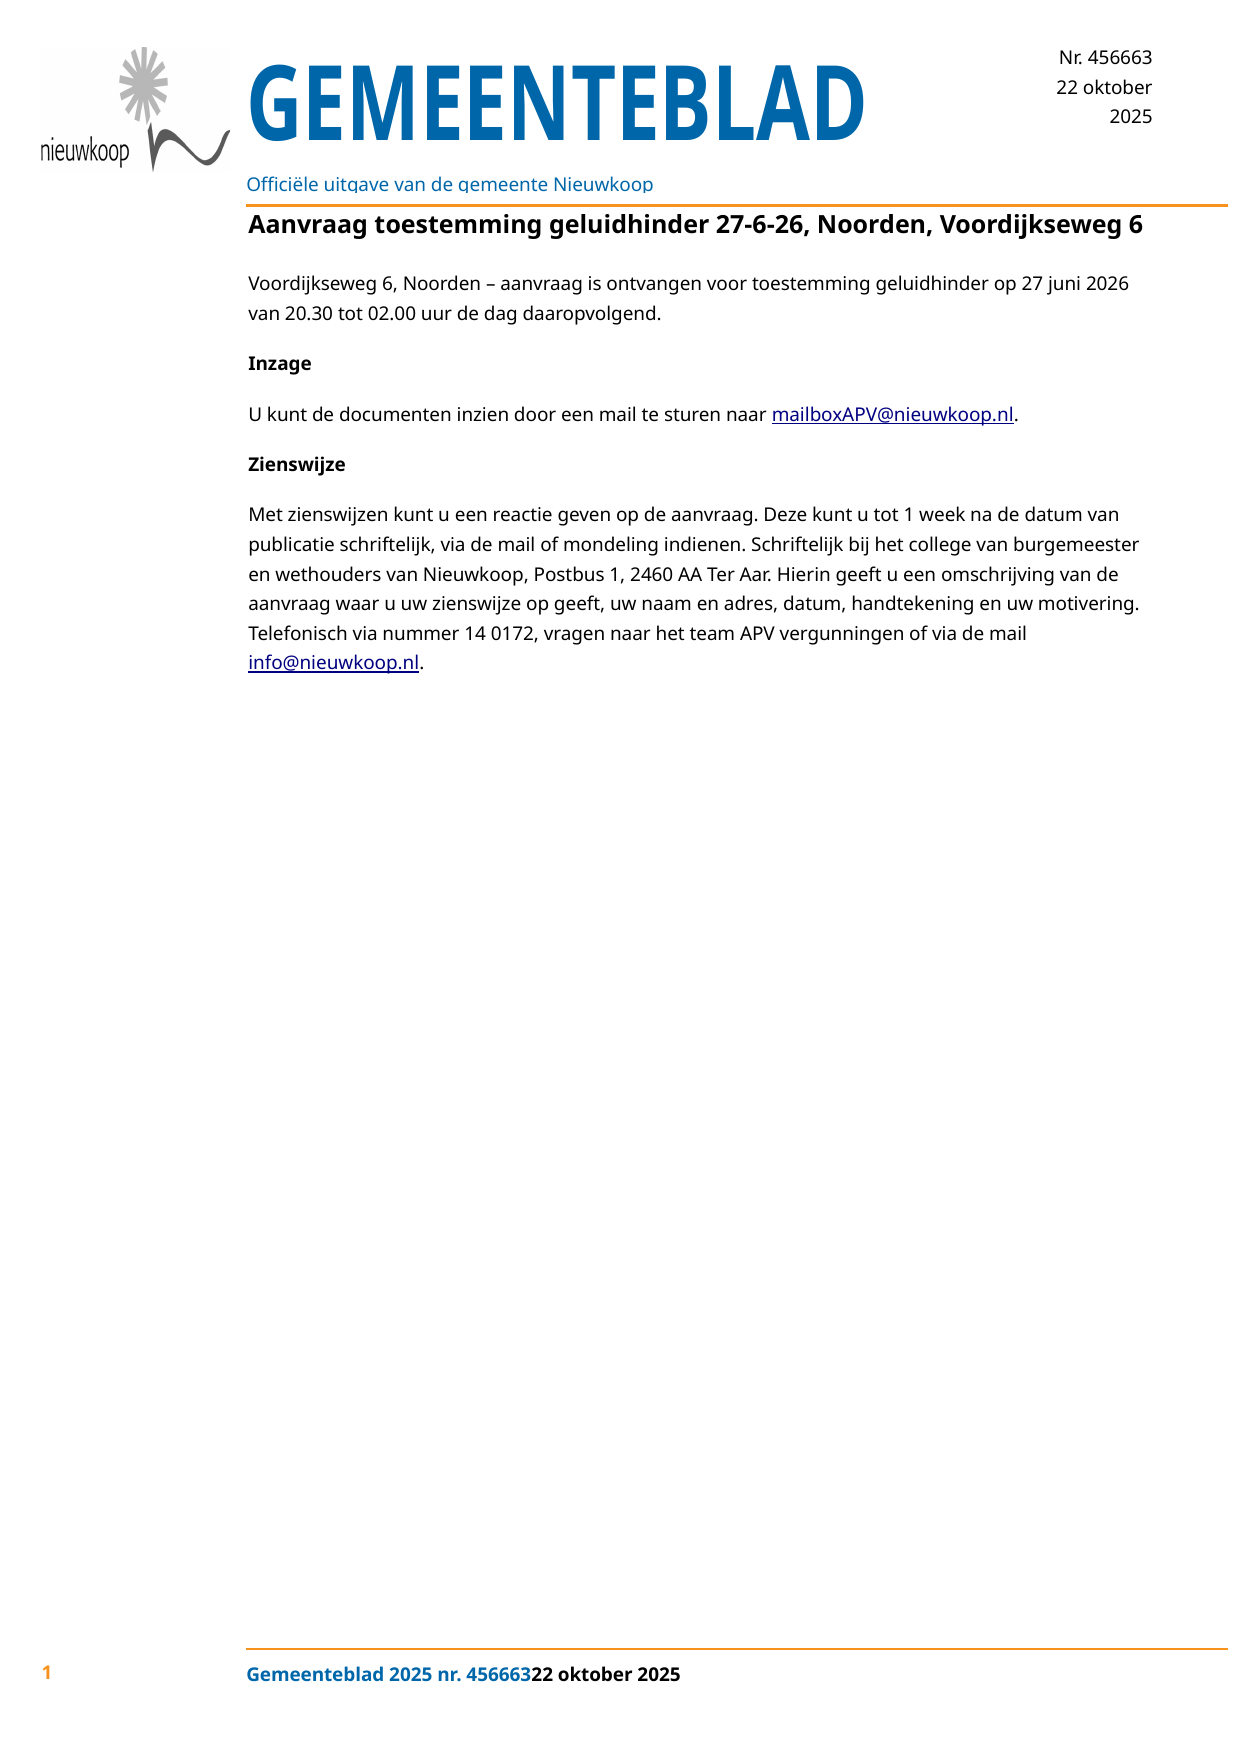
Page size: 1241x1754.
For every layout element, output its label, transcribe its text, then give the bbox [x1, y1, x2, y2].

text U kunt de documenten inzien door een mail te sturen naar mailboxAPV@nieuwkoop.nl. [248, 401, 1152, 426]
picture [41, 47, 231, 172]
text Met zienswijzen kunt u een reactie geven op de aanvraag. Deze kunt u tot 1 week na de datum van publicatie schriftelijk, via de mail of mondeling indienen. Schriftelijk bij het college van burgemeester en wethouders van Nieuwkoop, Postbus 1, 2460 AA Ter Aar. Hierin geeft u een omschrijving van de aanvraag waar u uw zienswijze op geeft, uw naam en adres, datum, handtekening en uw motivering. Telefonisch via nummer 14 0172, vragen naar het team APV vergunningen of via de mail info@nieuwkoop.nl. [248, 502, 1152, 675]
text Voordijkseweg 6, Noorden – aanvraag is ontvangen voor toestemming geluidhinder op 27 juni 2026 van 20.30 tot 02.00 uur de dag daaropvolgend. [248, 270, 1152, 326]
text Aanvraag toestemming geluidhinder 27-6-26, Noorden, Voordijkseweg 6 [248, 207, 1152, 241]
text Inzage [248, 350, 1152, 376]
text Zienswijze [248, 451, 1152, 477]
